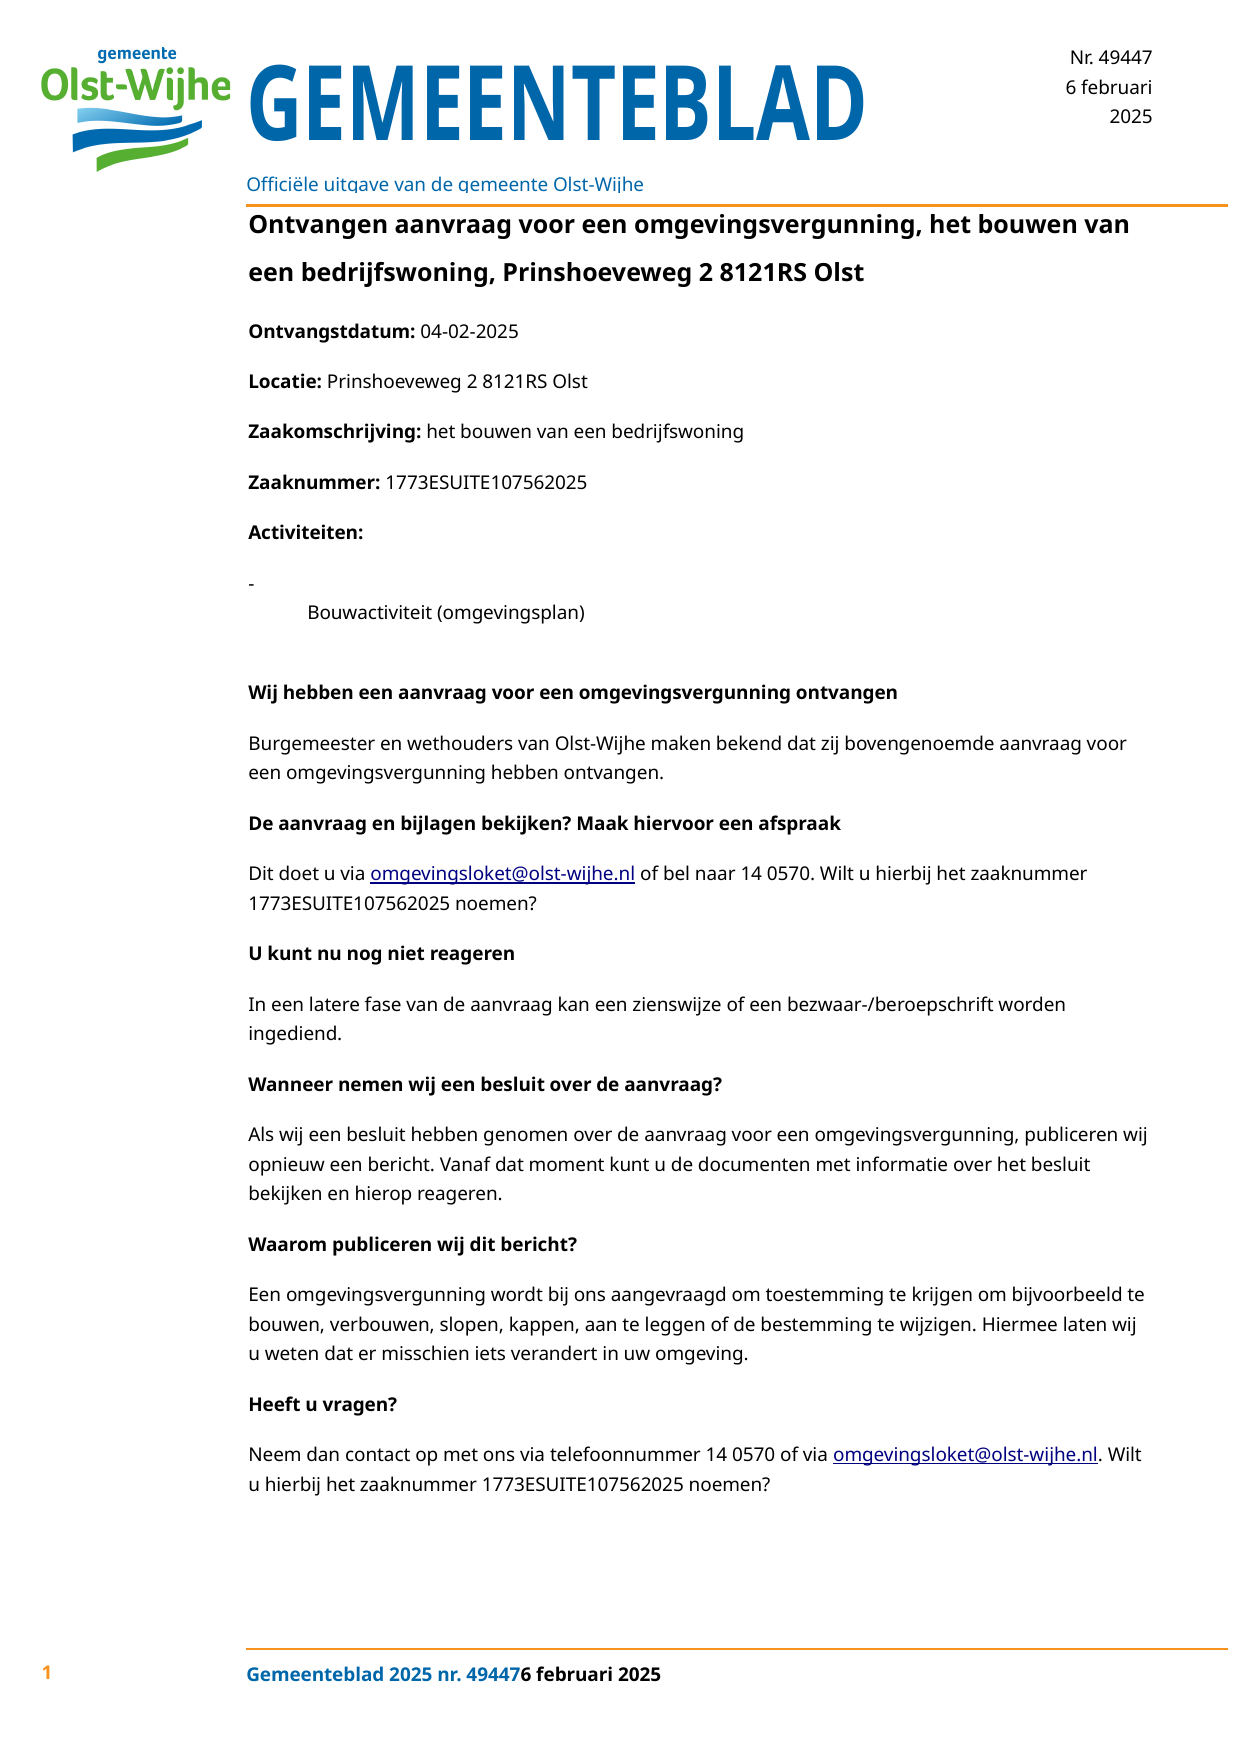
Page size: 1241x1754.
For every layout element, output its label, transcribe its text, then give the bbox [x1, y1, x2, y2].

text Activiteiten: [248, 519, 1152, 545]
text Zaakomschrijving: het bouwen van een bedrijfswoning [248, 419, 1152, 444]
picture [41, 47, 231, 172]
text Burgemeester en wethouders van Olst-Wijhe maken bekend dat zij bovengenoemde aanvraag voor een omgevingsvergunning hebben ontvangen. [248, 730, 1152, 785]
text De aanvraag en bijlagen bekijken? Maak hiervoor een afspraak [248, 810, 1152, 836]
text Locatie: Prinshoeveweg 2 8121RS Olst [248, 368, 1152, 394]
text Een omgevingsvergunning wordt bij ons aangevraagd om toestemming te krijgen om bijvoorbeeld te bouwen, verbouwen, slopen, kappen, aan te leggen of de bestemming te wijzigen. Hiermee laten wij u weten dat er misschien iets verandert in uw omgeving. [248, 1281, 1152, 1366]
text Neem dan contact op met ons via telefoonnummer 14 0570 of via omgevingsloket@olst-wijhe.nl. Wilt u hierbij het zaaknummer 1773ESUITE107562025 noemen? [248, 1441, 1152, 1497]
text U kunt nu nog niet reageren [248, 940, 1152, 966]
text Als wij een besluit hebben genomen over de aanvraag voor een omgevingsvergunning, publiceren wij opnieuw een bericht. Vanaf dat moment kunt u de documenten met informatie over het besluit bekijken en hierop reageren. [248, 1121, 1152, 1206]
text Wanneer nemen wij een besluit over de aanvraag? [248, 1071, 1152, 1097]
text Zaaknummer: 1773ESUITE107562025 [248, 469, 1152, 495]
text In een latere fase van de aanvraag kan een zienswijze of een bezwaar-/beroepschrift worden ingediend. [248, 991, 1152, 1046]
text Dit doet u via omgevingsloket@olst-wijhe.nl of bel naar 14 0570. Wilt u hierbij het zaaknummer 1773ESUITE107562025 noemen? [248, 860, 1152, 916]
text Ontvangen aanvraag voor een omgevingsvergunning, het bouwen van een bedrijfswoning, Prinshoeveweg 2 8121RS Olst [248, 207, 1152, 288]
text Ontvangstdatum: 04-02-2025 [248, 318, 1152, 344]
text Wij hebben een aanvraag voor een omgevingsvergunning ontvangen [248, 679, 1152, 705]
text Heeft u vragen? [248, 1391, 1152, 1417]
list Bouwactiviteit (omgevingsplan) [248, 599, 1152, 625]
text Waarom publiceren wij dit bericht? [248, 1231, 1152, 1257]
